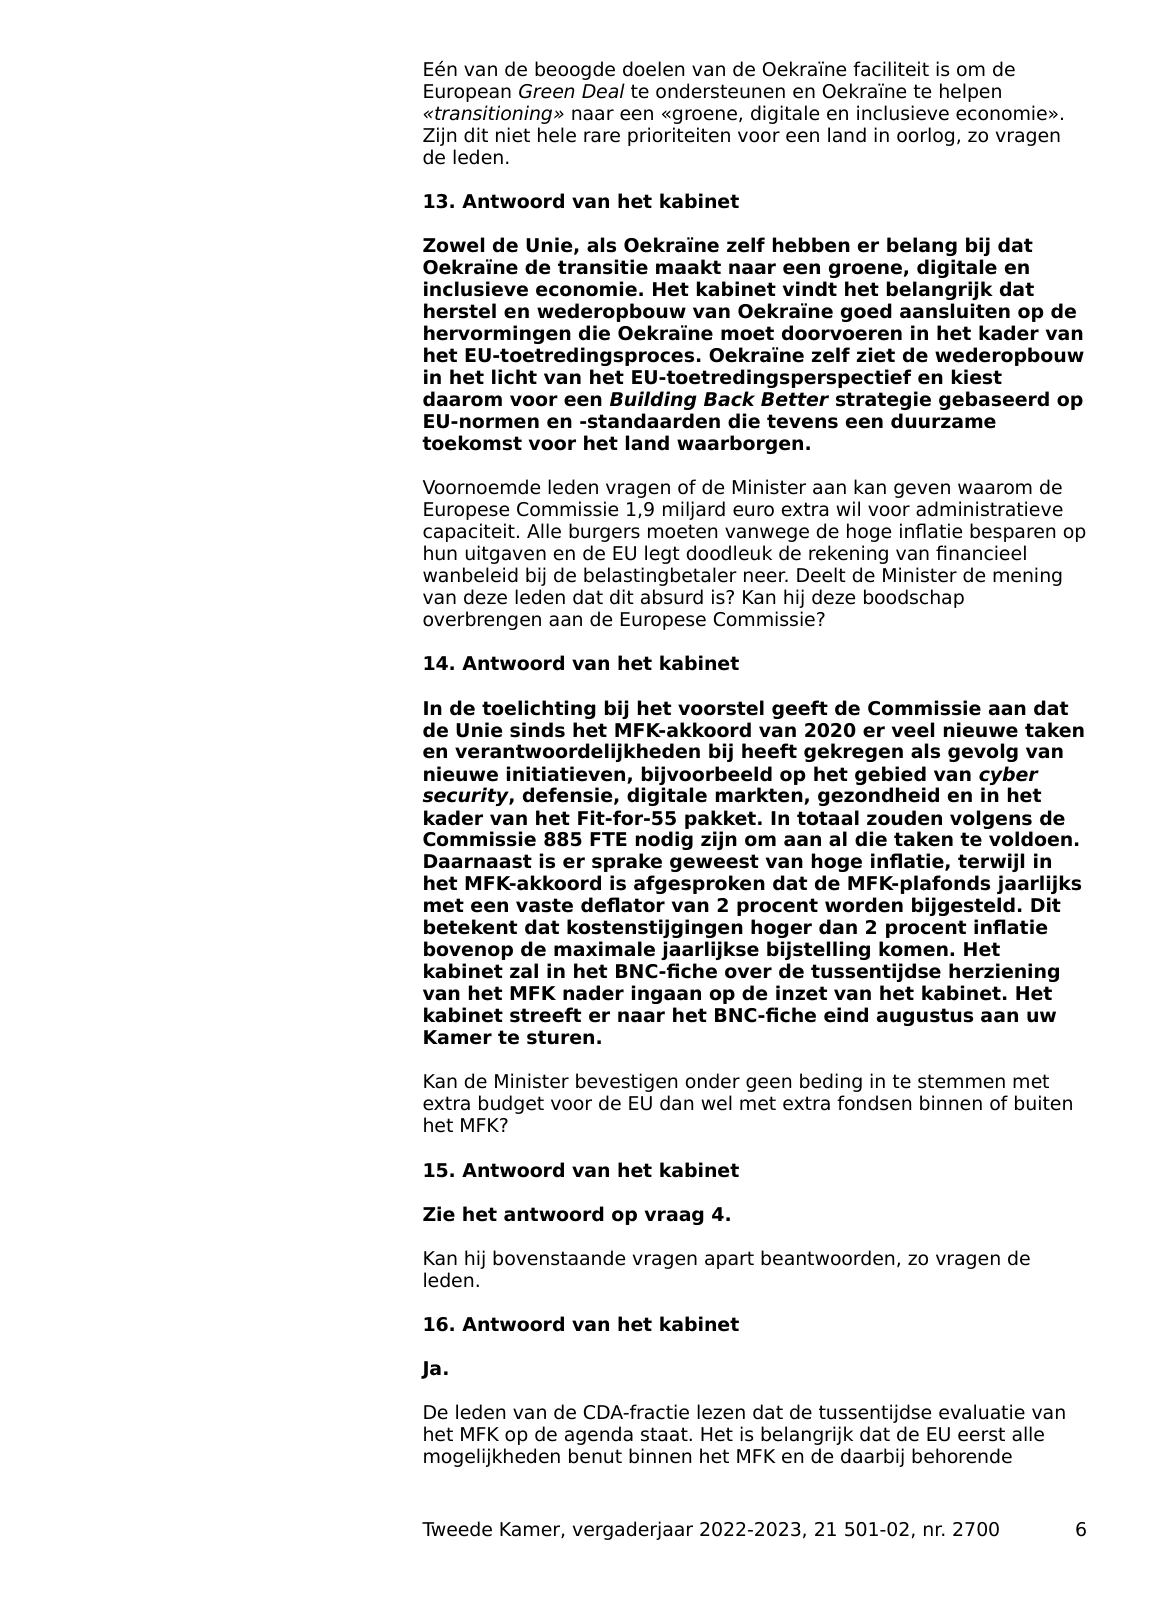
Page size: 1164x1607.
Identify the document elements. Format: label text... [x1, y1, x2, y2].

text Voornoemde leden vragen of de Minister aan kan geven waarom de Europese Commissie 1,9 miljard euro extra wil voor administratieve capaciteit. Alle burgers moeten vanwege de hoge inflatie besparen op hun uitgaven en de EU legt doodleuk de rekening van financieel wanbeleid bij de belastingbetaler neer. Deelt de Minister de mening van deze leden dat dit absurd is? Kan hij deze boodschap overbrengen aan de Europese Commissie? [422, 477, 1087, 631]
text Ja. [422, 1358, 1087, 1380]
text Zie het antwoord op vraag 4. [422, 1204, 1087, 1226]
text Eén van de beoogde doelen van de Oekraïne faciliteit is om de European Green Deal te ondersteunen en Oekraïne te helpen «transitioning» naar een «groene, digitale en inclusieve economie». Zijn dit niet hele rare prioriteiten voor een land in oorlog, zo vragen de leden. [422, 59, 1087, 169]
subtitle 15. Antwoord van het kabinet [422, 1159, 1087, 1181]
text In de toelichting bij het voorstel geeft de Commissie aan dat de Unie sinds het MFK-akkoord van 2020 er veel nieuwe taken en verantwoordelijkheden bij heeft gekregen als gevolg van nieuwe initiatieven, bijvoorbeeld op het gebied van cyber security, defensie, digitale markten, gezondheid en in het kader van het Fit-for-55 pakket. In totaal zouden volgens de Commissie 885 FTE nodig zijn om aan al die taken te voldoen. Daarnaast is er sprake geweest van hoge inflatie, terwijl in het MFK-akkoord is afgesproken dat de MFK-plafonds jaarlijks met een vaste deflator van 2 procent worden bijgesteld. Dit betekent dat kostenstijgingen hoger dan 2 procent inflatie bovenop de maximale jaarlijkse bijstelling komen. Het kabinet zal in het BNC-fiche over de tussentijdse herziening van het MFK nader ingaan op de inzet van het kabinet. Het kabinet streeft er naar het BNC-fiche eind augustus aan uw Kamer te sturen. [422, 697, 1087, 1049]
text Zowel de Unie, als Oekraïne zelf hebben er belang bij dat Oekraïne de transitie maakt naar een groene, digitale en inclusieve economie. Het kabinet vindt het belangrijk dat herstel en wederopbouw van Oekraïne goed aansluiten op de hervormingen die Oekraïne moet doorvoeren in het kader van het EU-toetredingsproces. Oekraïne zelf ziet de wederopbouw in het licht van het EU-toetredingsperspectief en kiest daarom voor een Building Back Better strategie gebaseerd op EU-normen en -standaarden die tevens een duurzame toekomst voor het land waarborgen. [422, 235, 1087, 455]
text De leden van de CDA-fractie lezen dat de tussentijdse evaluatie van het MFK op de agenda staat. Het is belangrijk dat de EU eerst alle mogelijkheden benut binnen het MFK en de daarbij behorende [422, 1402, 1087, 1468]
text Kan de Minister bevestigen onder geen beding in te stemmen met extra budget voor de EU dan wel met extra fondsen binnen of buiten het MFK? [422, 1071, 1087, 1137]
subtitle 16. Antwoord van het kabinet [422, 1314, 1087, 1336]
subtitle 13. Antwoord van het kabinet [422, 191, 1087, 213]
subtitle 14. Antwoord van het kabinet [422, 653, 1087, 675]
text Kan hij bovenstaande vragen apart beantwoorden, zo vragen de leden. [422, 1248, 1087, 1292]
